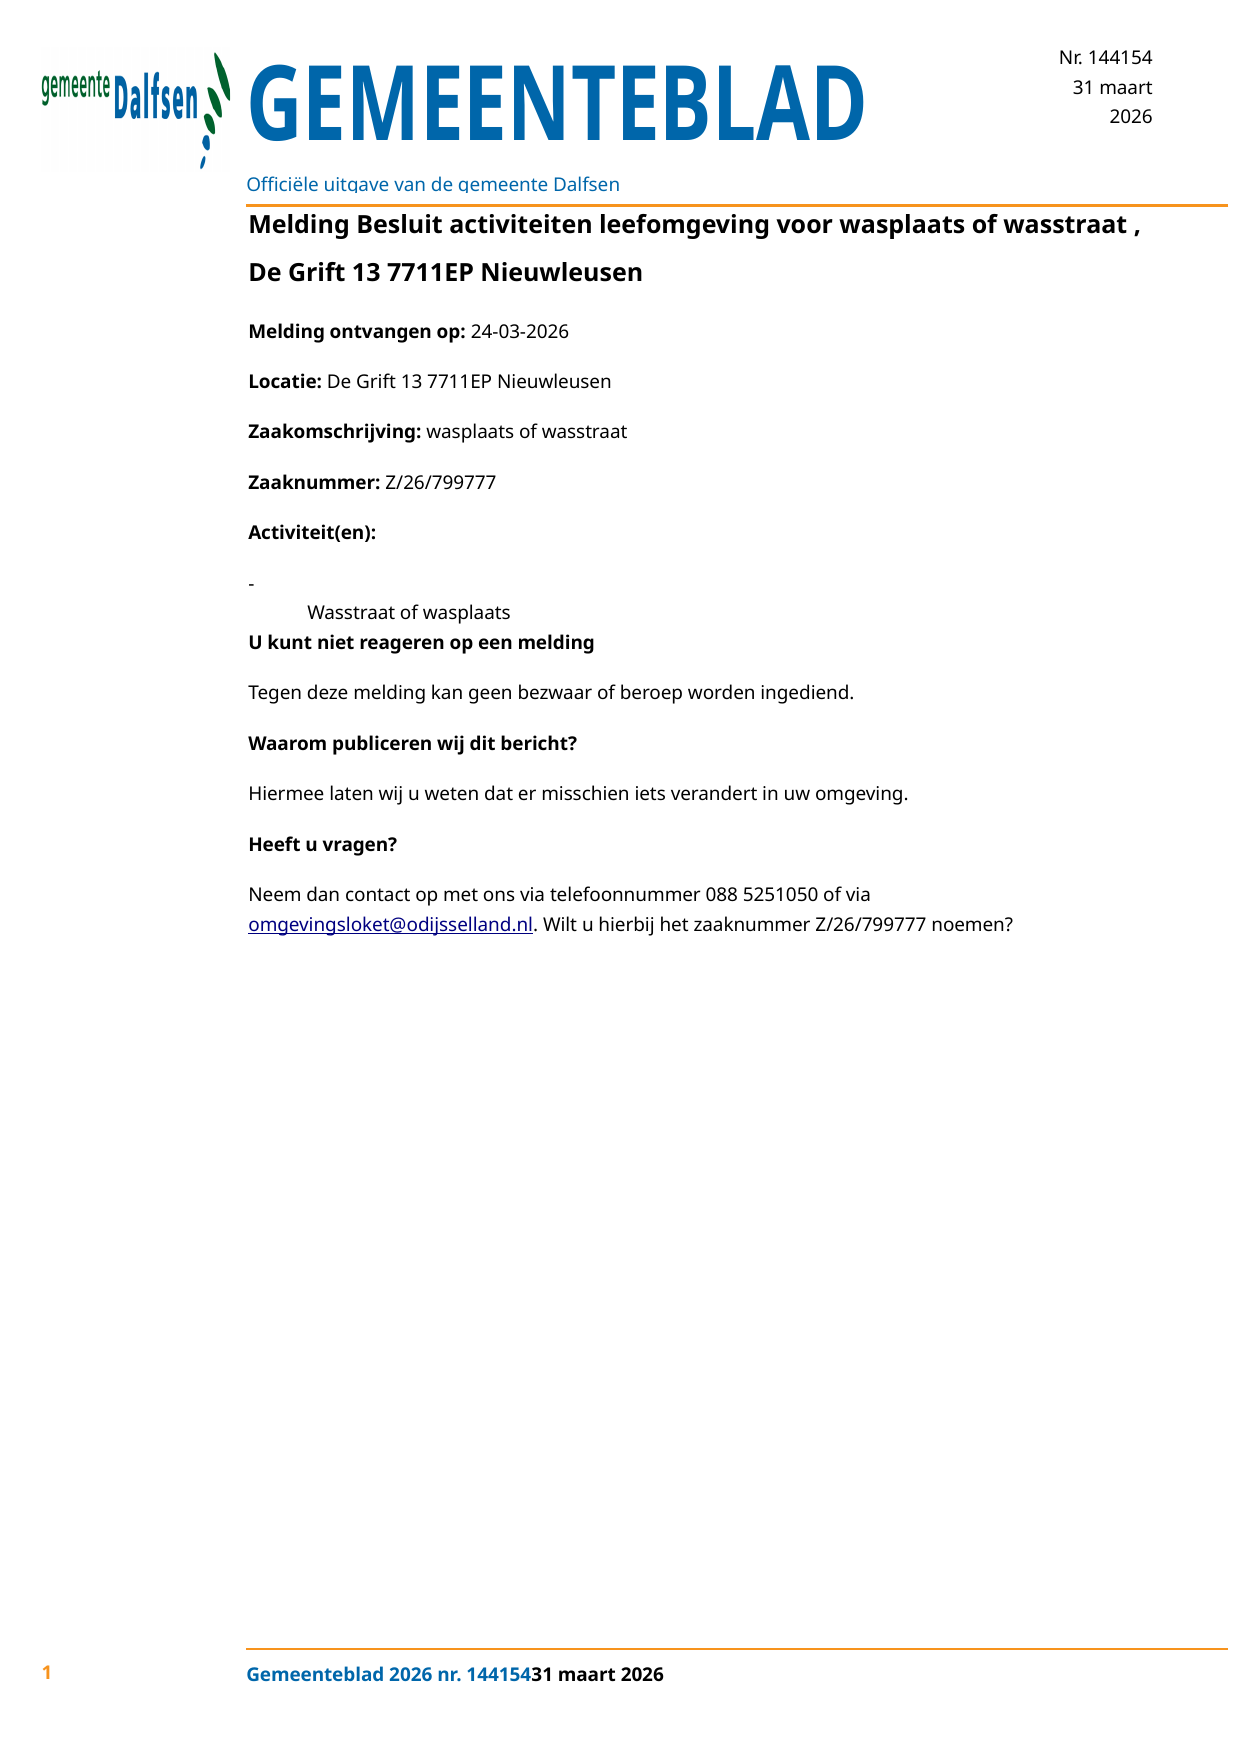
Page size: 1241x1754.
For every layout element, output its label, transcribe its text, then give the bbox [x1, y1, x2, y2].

text Heeft u vragen? [248, 831, 1152, 857]
text Tegen deze melding kan geen bezwaar of beroep worden ingediend. [248, 679, 1152, 705]
picture [41, 47, 231, 172]
text Zaakomschrijving: wasplaats of wasstraat [248, 419, 1152, 444]
list Wasstraat of wasplaats [248, 599, 1152, 625]
text Waarom publiceren wij dit bericht? [248, 730, 1152, 756]
text Activiteit(en): [248, 519, 1152, 545]
text Melding ontvangen op: 24-03-2026 [248, 318, 1152, 344]
text Melding Besluit activiteiten leefomgeving voor wasplaats of wasstraat , De Grift 13 7711EP Nieuwleusen [248, 207, 1152, 288]
text Neem dan contact op met ons via telefoonnummer 088 5251050 of via omgevingsloket@odijsselland.nl. Wilt u hierbij het zaaknummer Z/26/799777 noemen? [248, 881, 1152, 937]
text Locatie: De Grift 13 7711EP Nieuwleusen [248, 368, 1152, 394]
text Hiermee laten wij u weten dat er misschien iets verandert in uw omgeving. [248, 780, 1152, 806]
text Zaaknummer: Z/26/799777 [248, 469, 1152, 495]
text U kunt niet reageren op een melding [248, 629, 1152, 655]
